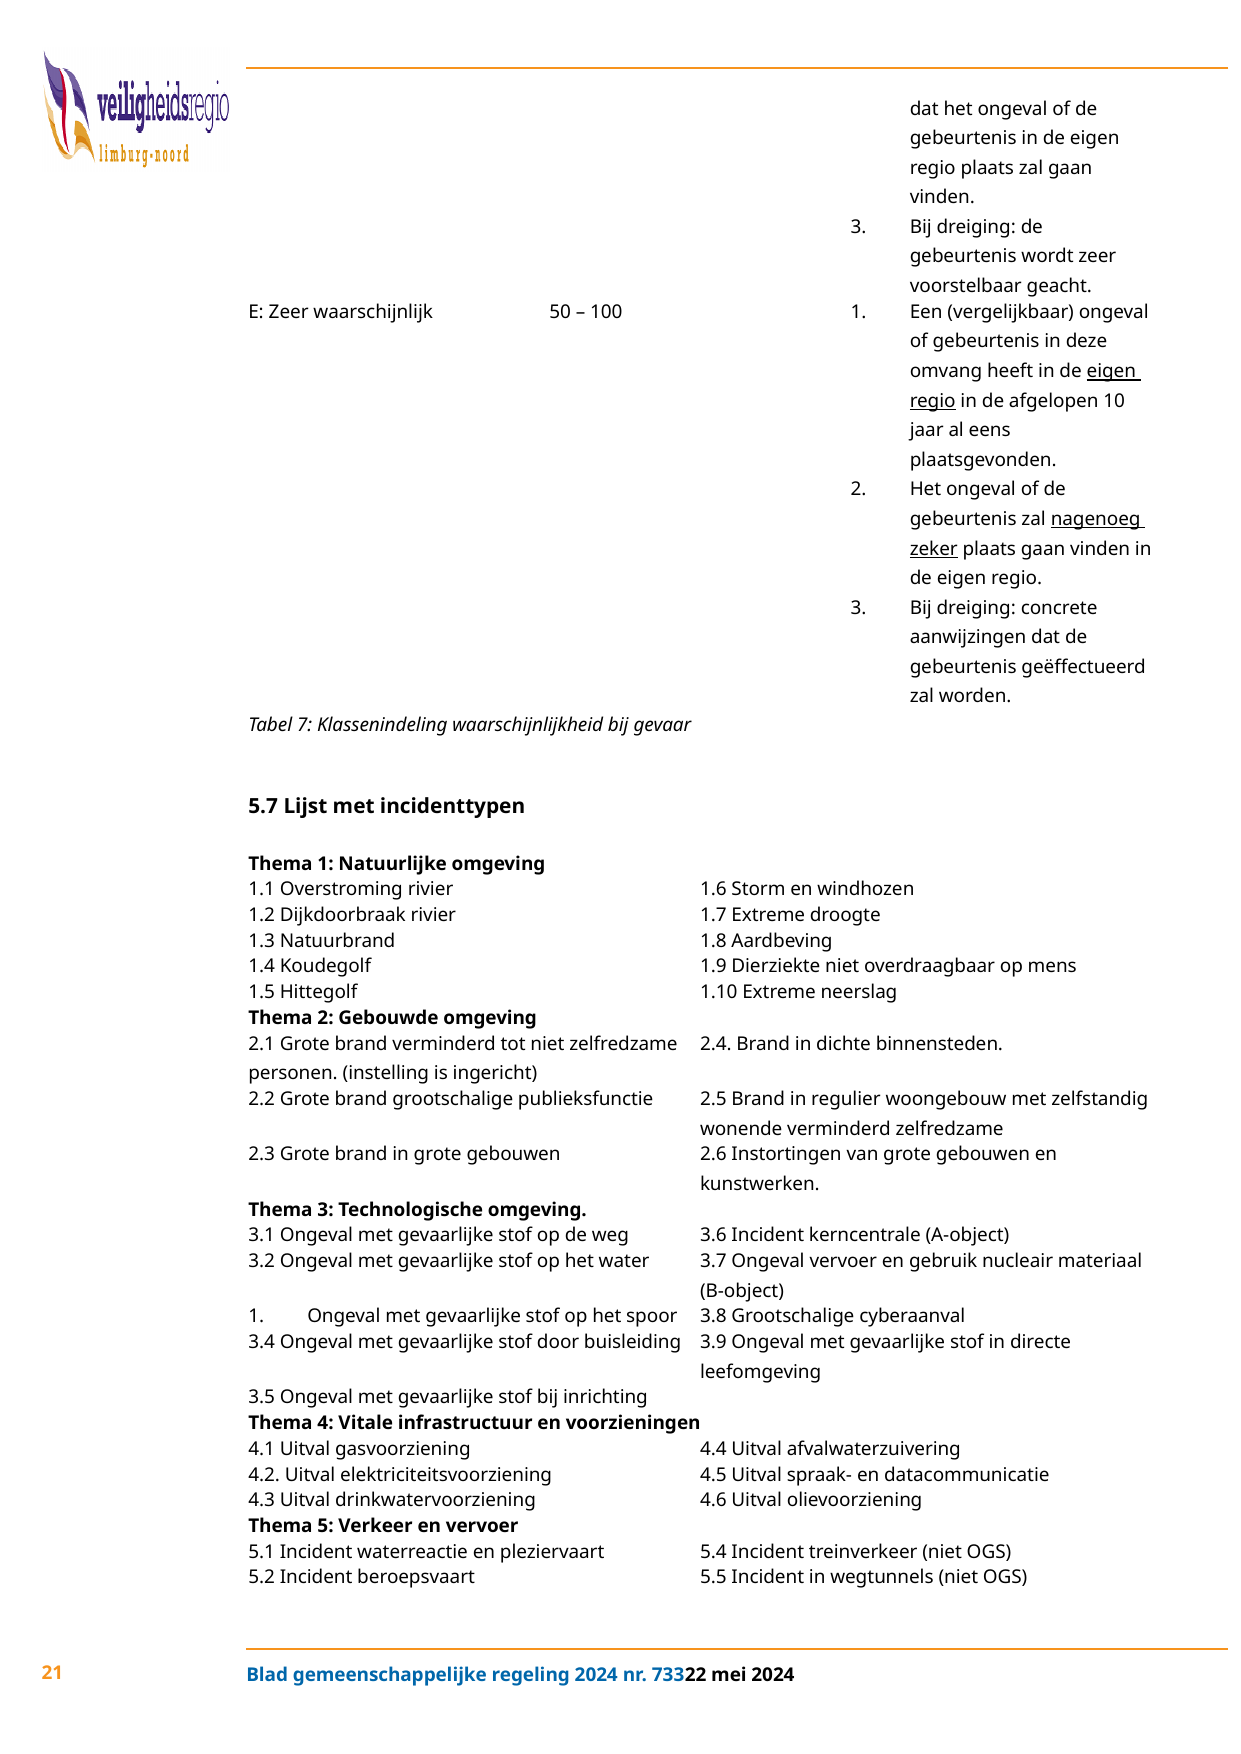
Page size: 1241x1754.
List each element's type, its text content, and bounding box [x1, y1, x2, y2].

table_cell 3.9 Ongeval met gevaarlijke stof in directe leefomgeving [700, 1328, 1152, 1383]
table_cell 3.7 Ongeval vervoer en gebruik nucleair materiaal (B-object) [700, 1247, 1152, 1302]
table_cell 3.2 Ongeval met gevaarlijke stof op het water [248, 1247, 700, 1302]
table_cell 50 – 100 [549, 298, 850, 708]
table_cell 2.6 Instortingen van grote gebouwen en kunstwerken. [700, 1140, 1152, 1196]
table_cell 4.2. Uitval elektriciteitsvoorziening [248, 1461, 700, 1486]
table_cell 3.8 Grootschalige cyberaanval [700, 1303, 1152, 1328]
table_cell Thema 5: Verkeer en vervoer [248, 1512, 1152, 1538]
table_cell 1.5 Hittegolf [248, 978, 700, 1004]
table_cell 3.1 Ongeval met gevaarlijke stof op de weg [248, 1221, 700, 1247]
table_cell 1.4 Koudegolf [248, 953, 700, 978]
table_cell 4.1 Uitval gasvoorziening [248, 1435, 700, 1461]
table_cell 5.4 Incident treinverkeer (niet OGS) [700, 1538, 1152, 1564]
text 5.7 Lijst met incidenttypen [248, 792, 1152, 820]
table_cell 1.3 Natuurbrand [248, 927, 700, 953]
table_cell 1.9 Dierziekte niet overdraagbaar op mens [700, 953, 1152, 978]
table_cell [700, 1384, 1152, 1409]
table_cell 4.4 Uitval afvalwaterzuivering [700, 1435, 1152, 1461]
table_cell [549, 95, 850, 298]
table_cell 5.5 Incident in wegtunnels (niet OGS) [700, 1564, 1152, 1589]
table_cell 1.6 Storm en windhozen [700, 875, 1152, 901]
text Tabel 7: Klassenindeling waarschijnlijkheid bij gevaar [248, 712, 1152, 737]
table_cell Thema 3: Technologische omgeving. [248, 1196, 1152, 1221]
table_cell 3.4 Ongeval met gevaarlijke stof door buisleiding [248, 1328, 700, 1383]
table_cell E: Zeer waarschijnlijk [248, 298, 549, 708]
table_cell Thema 4: Vitale infrastructuur en voorzieningen [248, 1409, 1152, 1435]
table_cell 1.8 Aardbeving [700, 927, 1152, 953]
table_cell 2.1 Grote brand verminderd tot niet zelfredzame personen. (instelling is ingericht) [248, 1030, 700, 1085]
table_cell 2.4. Brand in dichte binnensteden. [700, 1030, 1152, 1085]
table_cell 1.1 Overstroming rivier [248, 875, 700, 901]
table_cell 5.2 Incident beroepsvaart [248, 1564, 700, 1589]
table_cell 1.10 Extreme neerslag [700, 978, 1152, 1004]
table_cell 2.2 Grote brand grootschalige publieksfunctie [248, 1085, 700, 1140]
table_cell Ongeval met gevaarlijke stof op het spoor [248, 1303, 700, 1328]
table_cell 1.2 Dijkdoorbraak rivier [248, 901, 700, 927]
table_cell Een (vergelijkbaar) ongeval of gebeurtenis in deze omvang heeft in de eigen regio in de afgelopen 10 jaar al eens plaatsgevonden. Het ongeval of de gebeurtenis zal nagenoeg zeker plaats gaan vinden in de eigen regio. Bij dreiging: concrete aanwijzingen dat de gebeurtenis geëffectueerd zal worden. [850, 298, 1152, 708]
table_cell 2.5 Brand in regulier woongebouw met zelfstandig wonende verminderd zelfredzame [700, 1085, 1152, 1140]
table_header Thema 1: Natuurlijke omgeving [248, 850, 1152, 875]
table_cell 5.1 Incident waterreactie en pleziervaart [248, 1538, 700, 1564]
table_cell [248, 95, 549, 298]
table_cell 4.3 Uitval drinkwatervoorziening [248, 1486, 700, 1512]
table_cell Thema 2: Gebouwde omgeving [248, 1004, 1152, 1030]
picture [41, 47, 231, 172]
table_cell dat het ongeval of de gebeurtenis in de eigen regio plaats zal gaan vinden. Bij dreiging: de gebeurtenis wordt zeer voorstelbaar geacht. [850, 95, 1152, 298]
table_cell 2.3 Grote brand in grote gebouwen [248, 1140, 700, 1196]
table_cell 3.5 Ongeval met gevaarlijke stof bij inrichting [248, 1384, 700, 1409]
table_cell 4.6 Uitval olievoorziening [700, 1486, 1152, 1512]
table_cell 1.7 Extreme droogte [700, 901, 1152, 927]
table_cell 3.6 Incident kerncentrale (A-object) [700, 1221, 1152, 1247]
table_cell 4.5 Uitval spraak- en datacommunicatie [700, 1461, 1152, 1486]
